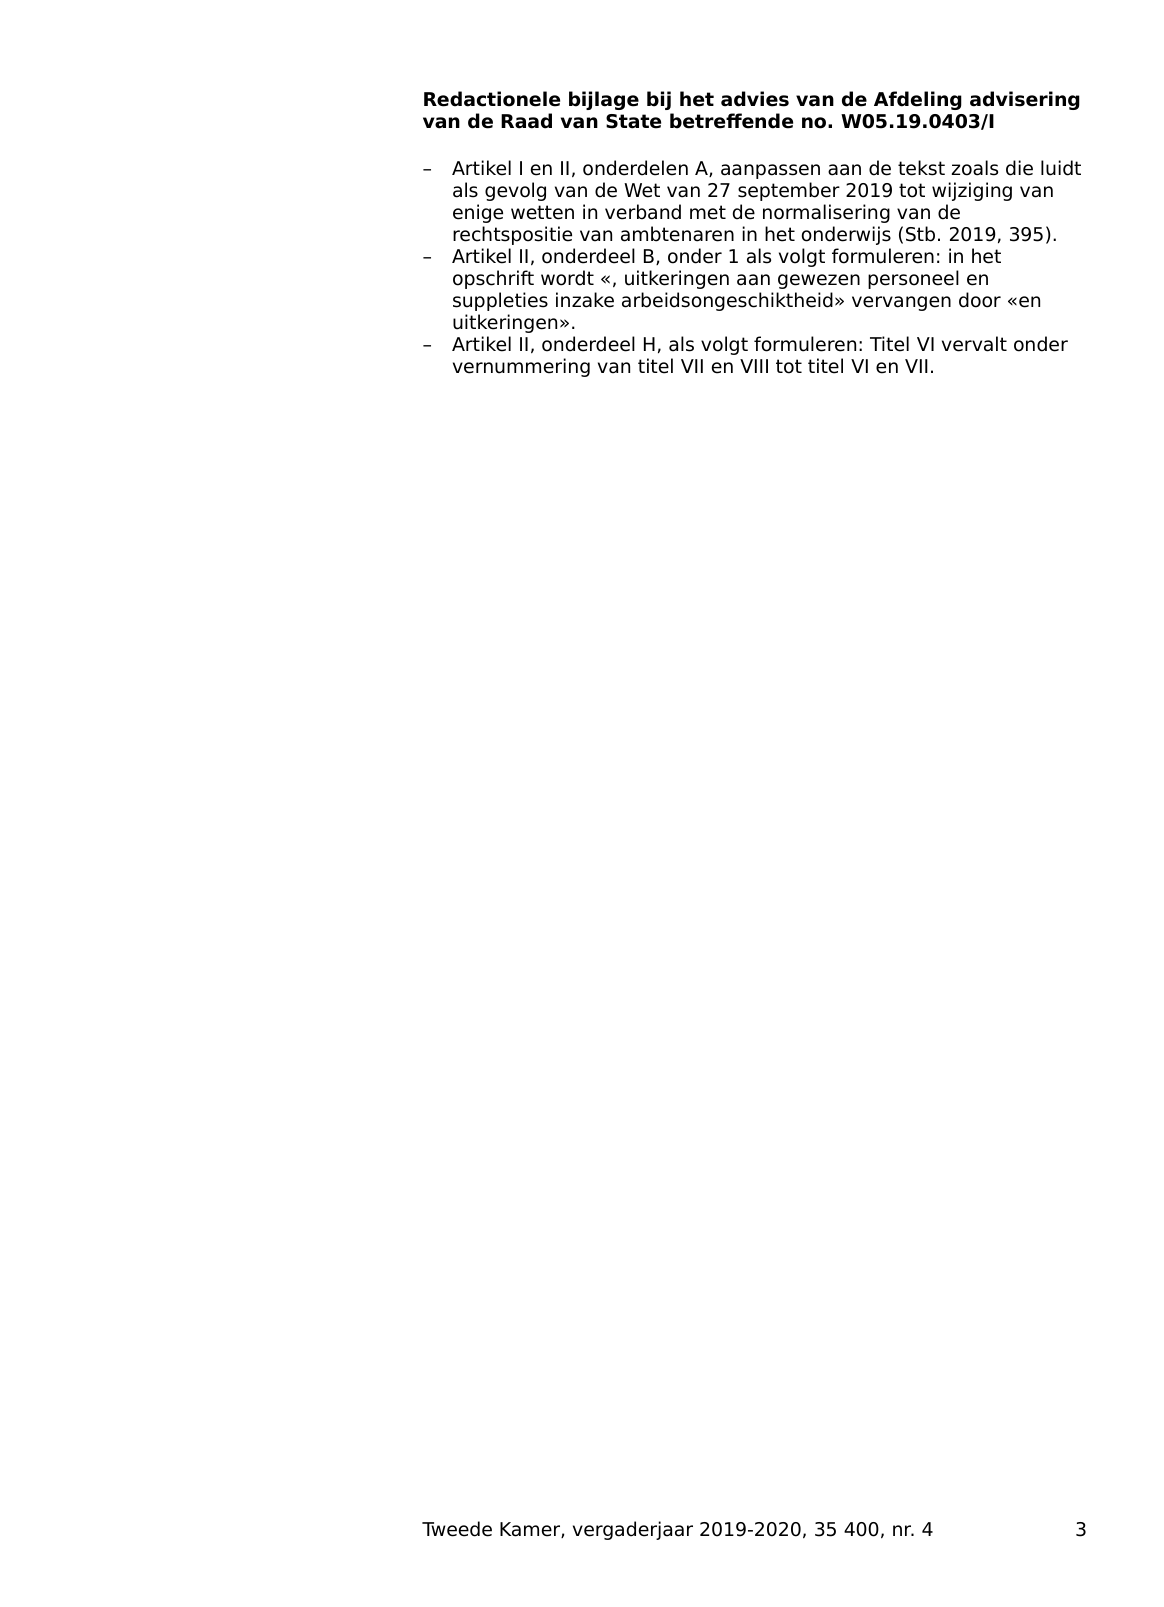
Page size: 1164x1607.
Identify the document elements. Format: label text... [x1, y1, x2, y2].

text – Artikel I en II, onderdelen A, aanpassen aan de tekst zoals die luidt als gevolg van de Wet van 27 september 2019 tot wijziging van enige wetten in verband met de normalisering van de rechtspositie van ambtenaren in het onderwijs (Stb. 2019, 395). [422, 158, 1087, 246]
subtitle Redactionele bijlage bij het advies van de Afdeling advisering van de Raad van State betreffende no. W05.19.0403/I [77, 89, 1087, 133]
text – Artikel II, onderdeel B, onder 1 als volgt formuleren: in het opschrift wordt «, uitkeringen aan gewezen personeel en suppleties inzake arbeidsongeschiktheid» vervangen door «en uitkeringen». [422, 246, 1087, 334]
text – Artikel II, onderdeel H, als volgt formuleren: Titel VI vervalt onder vernummering van titel VII en VIII tot titel VI en VII. [422, 334, 1087, 378]
